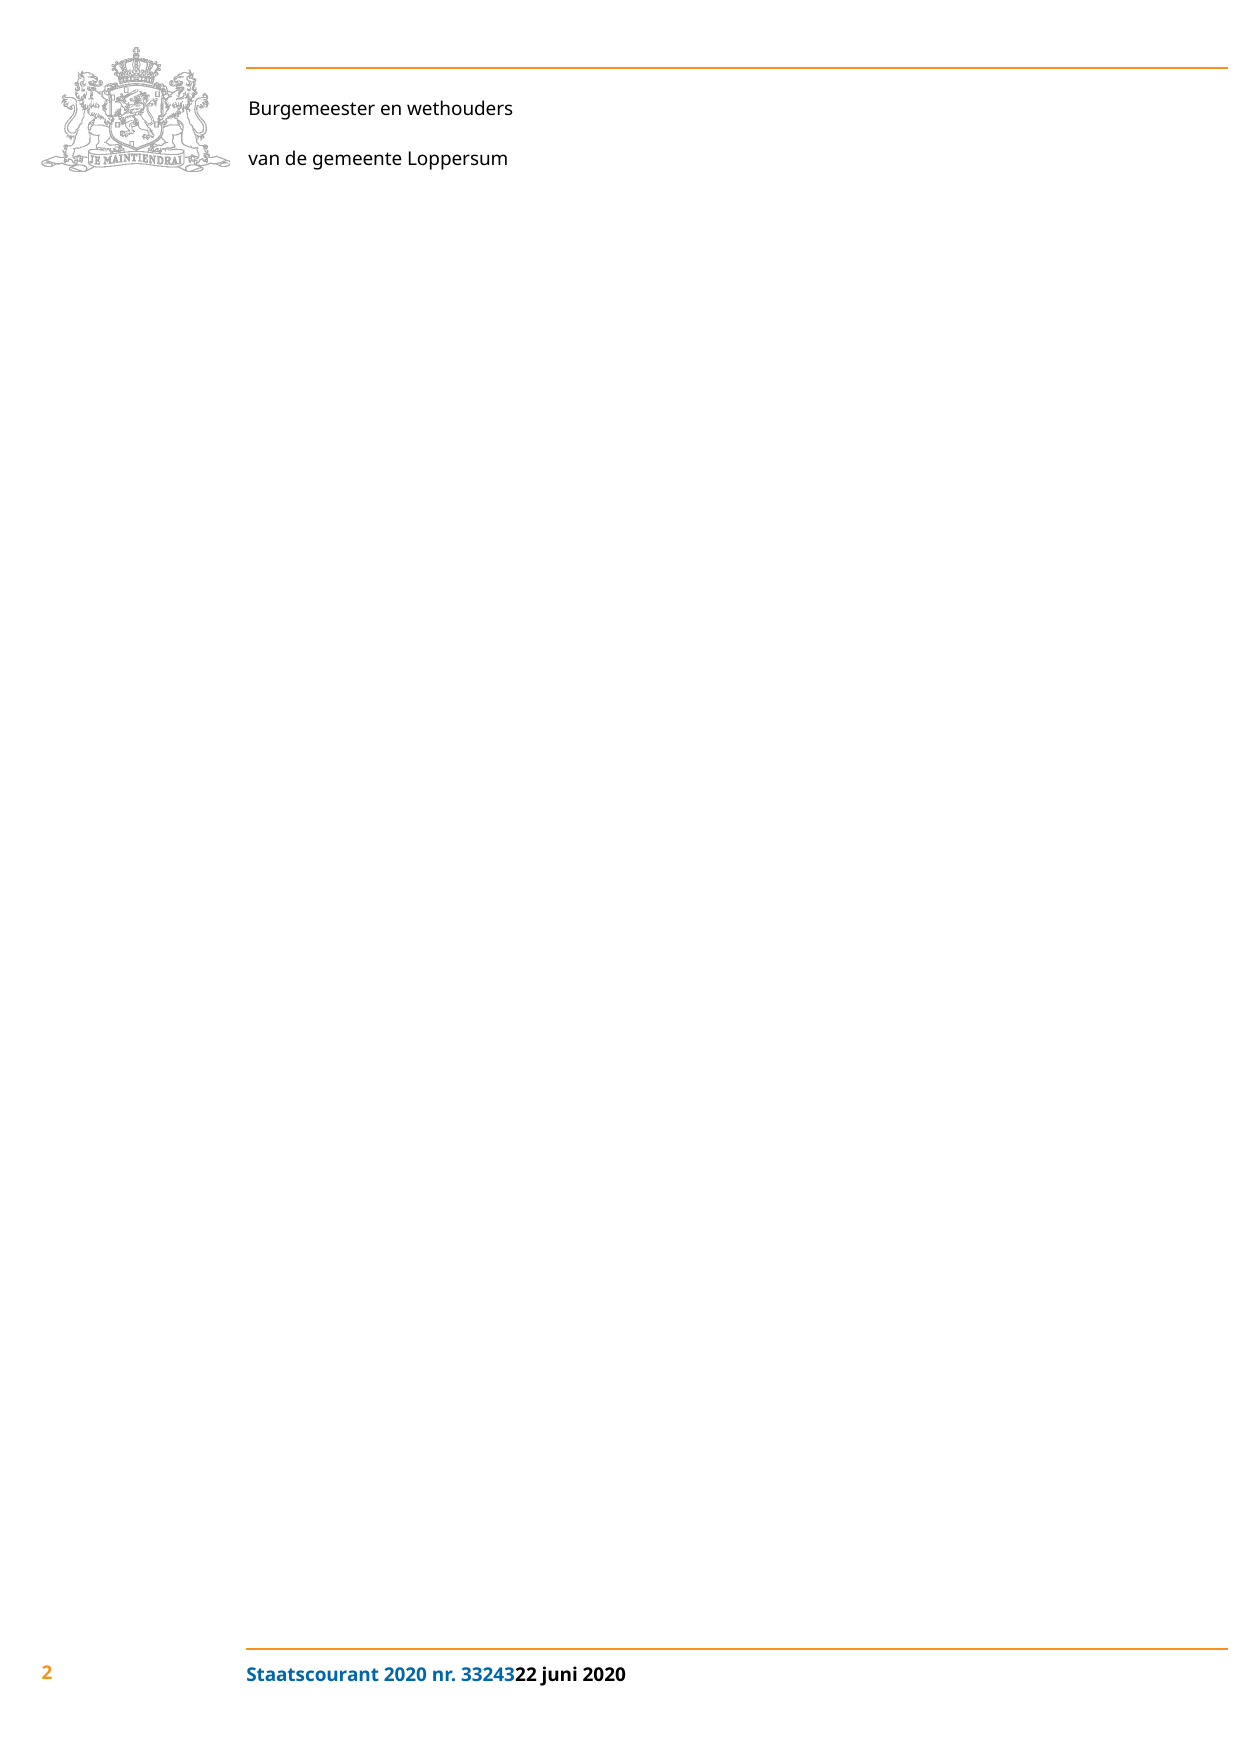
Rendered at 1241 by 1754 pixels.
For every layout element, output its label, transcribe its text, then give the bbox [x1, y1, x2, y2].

text van de gemeente Loppersum [248, 145, 1152, 171]
picture [41, 47, 231, 172]
text Burgemeester en wethouders [248, 95, 1152, 121]
